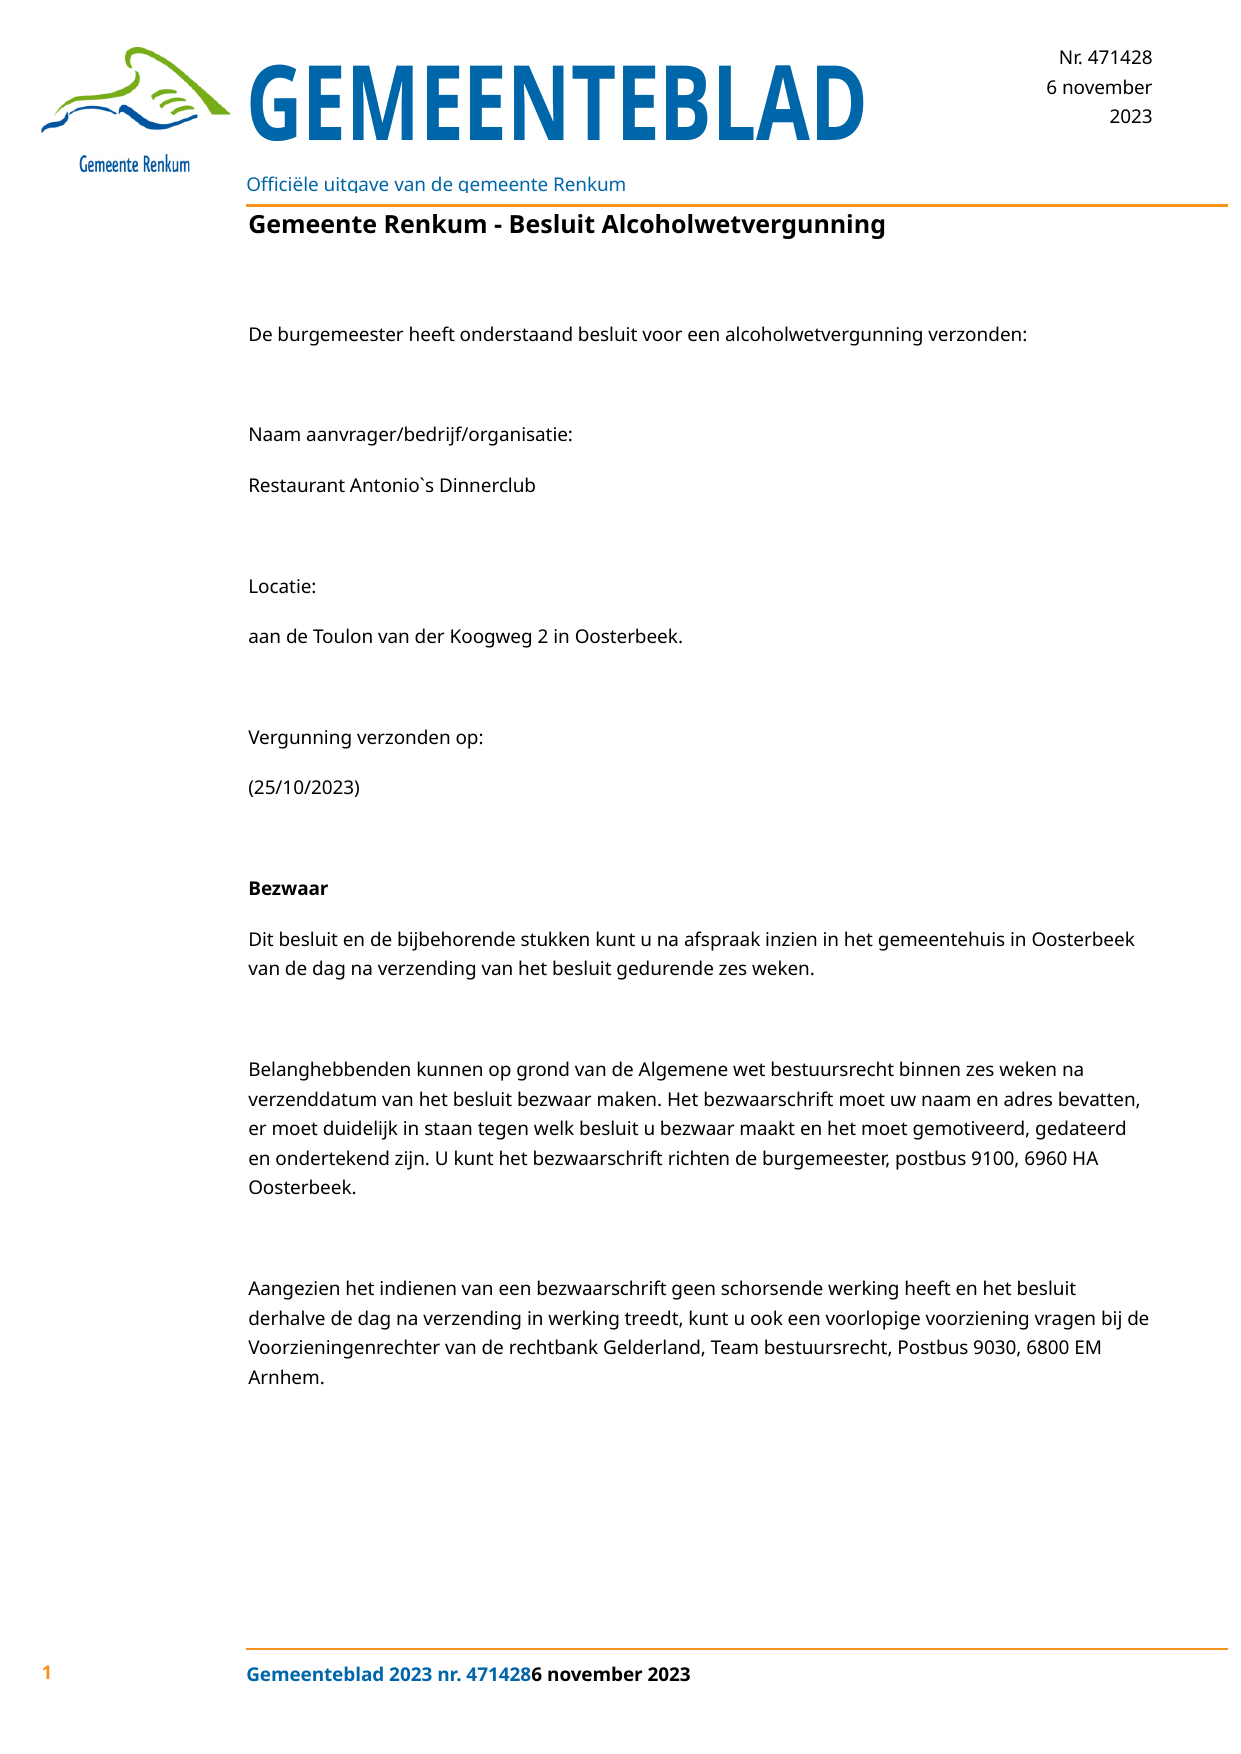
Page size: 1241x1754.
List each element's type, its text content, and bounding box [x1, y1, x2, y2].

picture [41, 47, 231, 172]
text De burgemeester heeft onderstaand besluit voor een alcoholwetvergunning verzonden: [248, 321, 1152, 346]
text Gemeente Renkum - Besluit Alcoholwetvergunning [248, 207, 1152, 241]
text Bezwaar [248, 875, 1152, 901]
text (25/10/2023) [248, 774, 1152, 800]
text Locatie: [248, 573, 1152, 598]
text aan de Toulon van der Koogweg 2 in Oosterbeek. [248, 623, 1152, 649]
text Dit besluit en de bijbehorende stukken kunt u na afspraak inzien in het gemeentehuis in Oosterbeek van de dag na verzending van het besluit gedurende zes weken. [248, 926, 1152, 981]
text Restaurant Antonio`s Dinnerclub [248, 472, 1152, 498]
text Naam aanvrager/bedrijf/organisatie: [248, 422, 1152, 447]
text Belanghebbenden kunnen op grond van de Algemene wet bestuursrecht binnen zes weken na verzenddatum van het besluit bezwaar maken. Het bezwaarschrift moet uw naam en adres bevatten, er moet duidelijk in staan tegen welk besluit u bezwaar maakt en het moet gemotiveerd, gedateerd en ondertekend zijn. U kunt het bezwaarschrift richten de burgemeester, postbus 9100, 6960 HA Oosterbeek. [248, 1056, 1152, 1200]
text Vergunning verzonden op: [248, 724, 1152, 750]
text Aangezien het indienen van een bezwaarschrift geen schorsende werking heeft en het besluit derhalve de dag na verzending in werking treedt, kunt u ook een voorlopige voorziening vragen bij de Voorzieningenrechter van de rechtbank Gelderland, Team bestuursrecht, Postbus 9030, 6800 EM Arnhem. [248, 1275, 1152, 1390]
